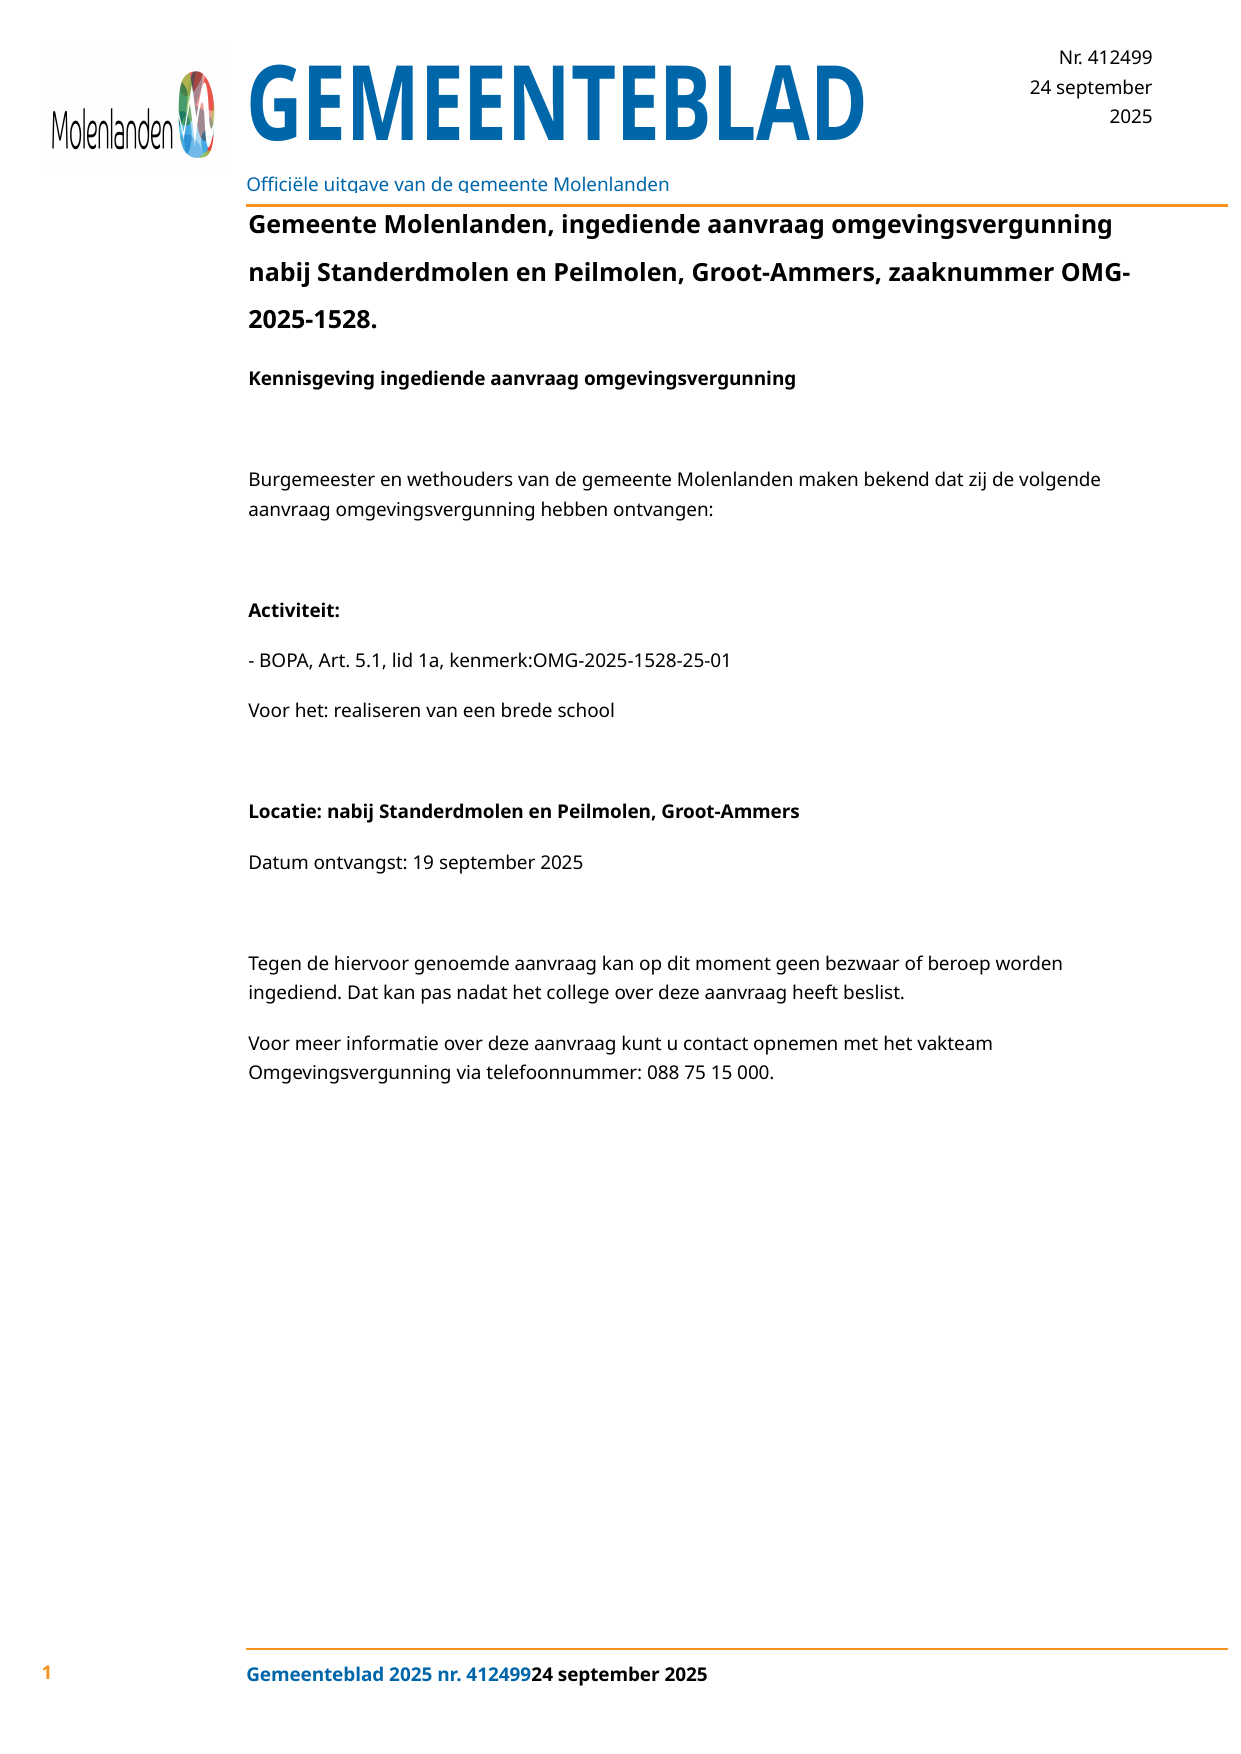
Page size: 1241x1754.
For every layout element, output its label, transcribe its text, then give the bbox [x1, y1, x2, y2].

picture [41, 47, 231, 172]
text Burgemeester en wethouders van de gemeente Molenlanden maken bekend dat zij de volgende aanvraag omgevingsvergunning hebben ontvangen: [248, 466, 1152, 522]
text Kennisgeving ingediende aanvraag omgevingsvergunning [248, 366, 1152, 391]
text Voor het: realiseren van een brede school [248, 698, 1152, 723]
text - BOPA, Art. 5.1, lid 1a, kenmerk:OMG-2025-1528-25-01 [248, 647, 1152, 673]
text Voor meer informatie over deze aanvraag kunt u contact opnemen met het vakteam Omgevingsvergunning via telefoonnummer: 088 75 15 000. [248, 1030, 1152, 1085]
text Datum ontvangst: 19 september 2025 [248, 849, 1152, 874]
text Gemeente Molenlanden, ingediende aanvraag omgevingsvergunning nabij Standerdmolen en Peilmolen, Groot-Ammers, zaaknummer OMG-2025-1528. [248, 207, 1152, 336]
text Activiteit: [248, 597, 1152, 622]
text Tegen de hiervoor genoemde aanvraag kan op dit moment geen bezwaar of beroep worden ingediend. Dat kan pas nadat het college over deze aanvraag heeft beslist. [248, 950, 1152, 1005]
text Locatie: nabij Standerdmolen en Peilmolen, Groot-Ammers [248, 798, 1152, 824]
